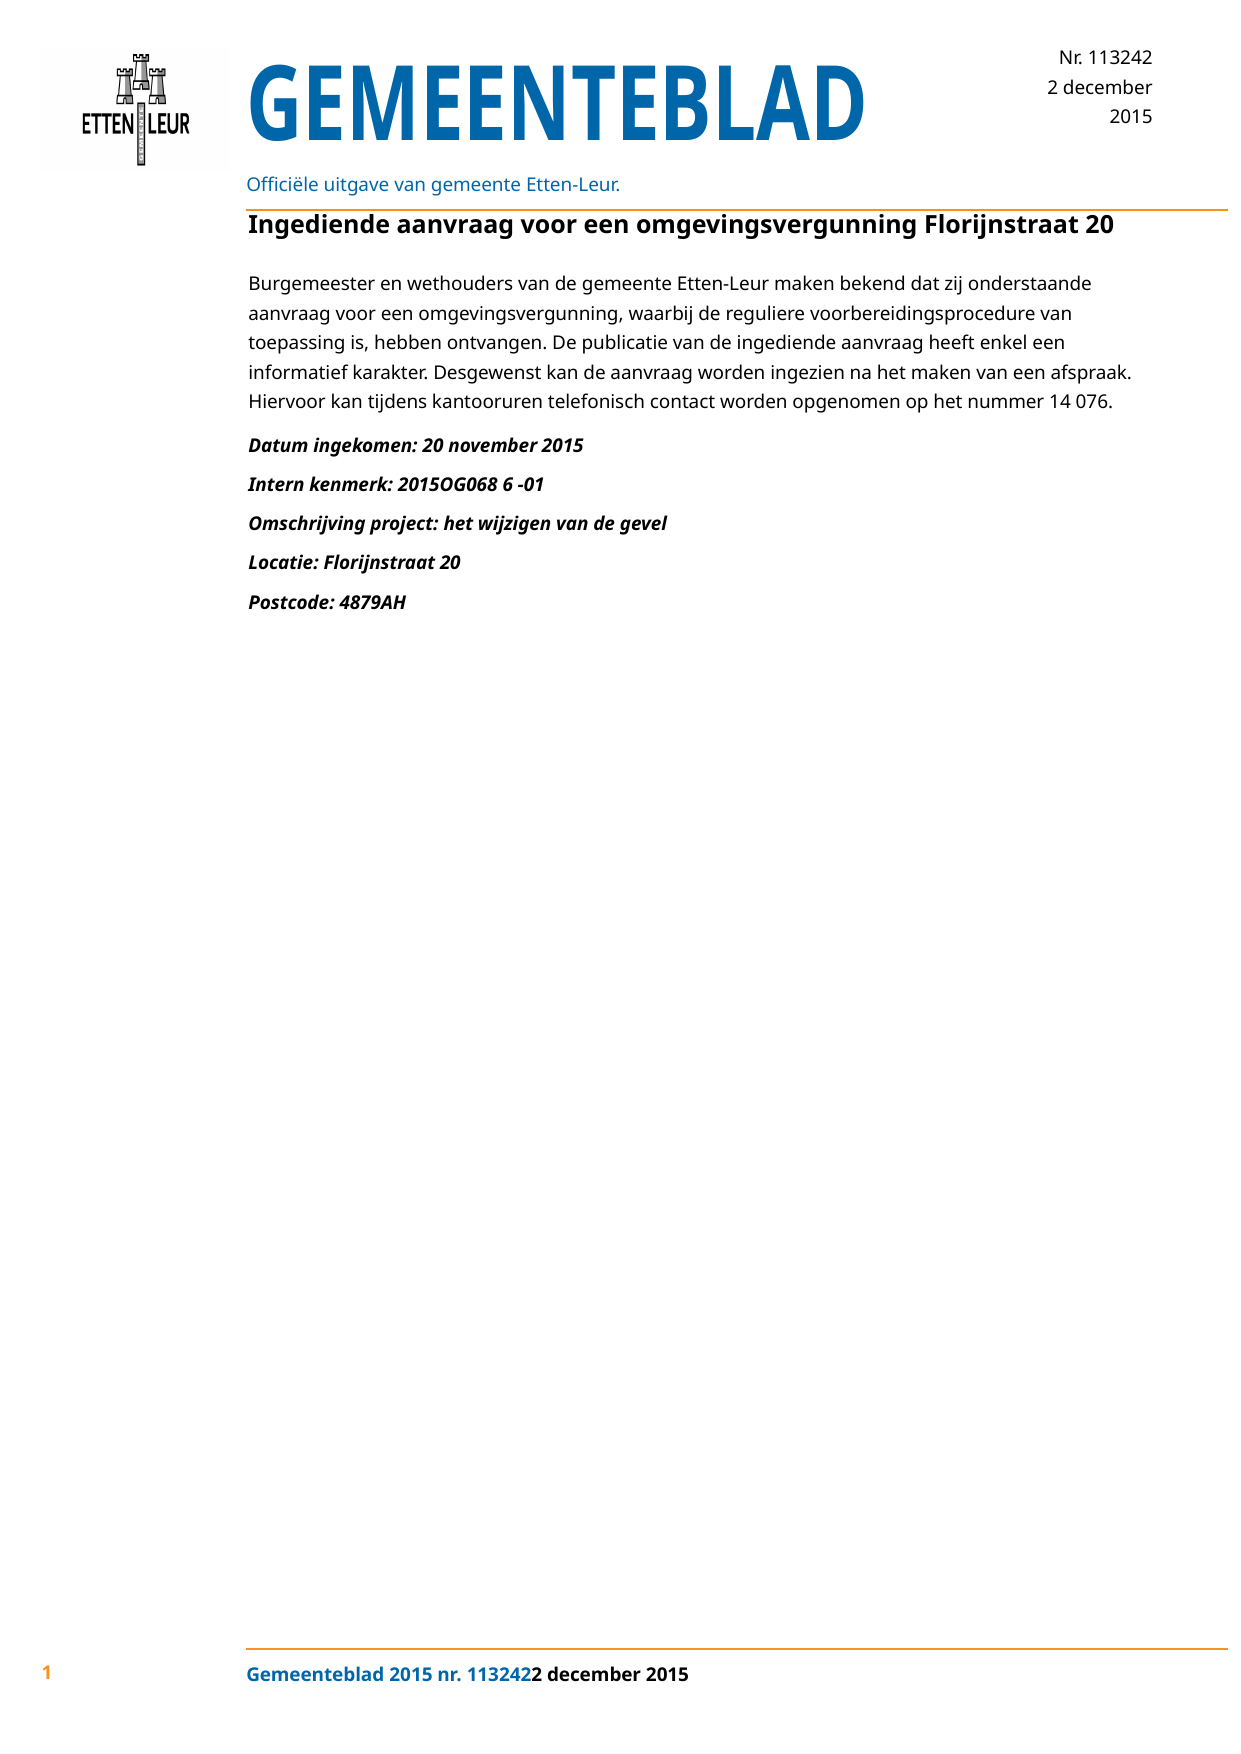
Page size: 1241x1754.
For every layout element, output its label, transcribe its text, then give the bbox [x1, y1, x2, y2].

picture [41, 47, 231, 172]
text Burgemeester en wethouders van de gemeente Etten-Leur maken bekend dat zij onderstaande aanvraag voor een omgevingsvergunning, waarbij de reguliere voorbereidingsprocedure van toepassing is, hebben ontvangen. De publicatie van de ingediende aanvraag heeft enkel een informatief karakter. Desgewenst kan de aanvraag worden ingezien na het maken van een afspraak. Hiervoor kan tijdens kantooruren telefonisch contact worden opgenomen op het nummer 14 076. [248, 270, 1152, 414]
text Locatie: Florijnstraat 20 [248, 549, 1152, 575]
text Datum ingekomen: 20 november 2015 [248, 432, 1152, 457]
text Omschrijving project: het wijzigen van de gevel [248, 510, 1152, 536]
text Ingediende aanvraag voor een omgevingsvergunning Florijnstraat 20 [248, 211, 1152, 241]
text Intern kenmerk: 2015OG068 6 -01 [248, 471, 1152, 497]
text Postcode: 4879AH [248, 589, 1152, 614]
